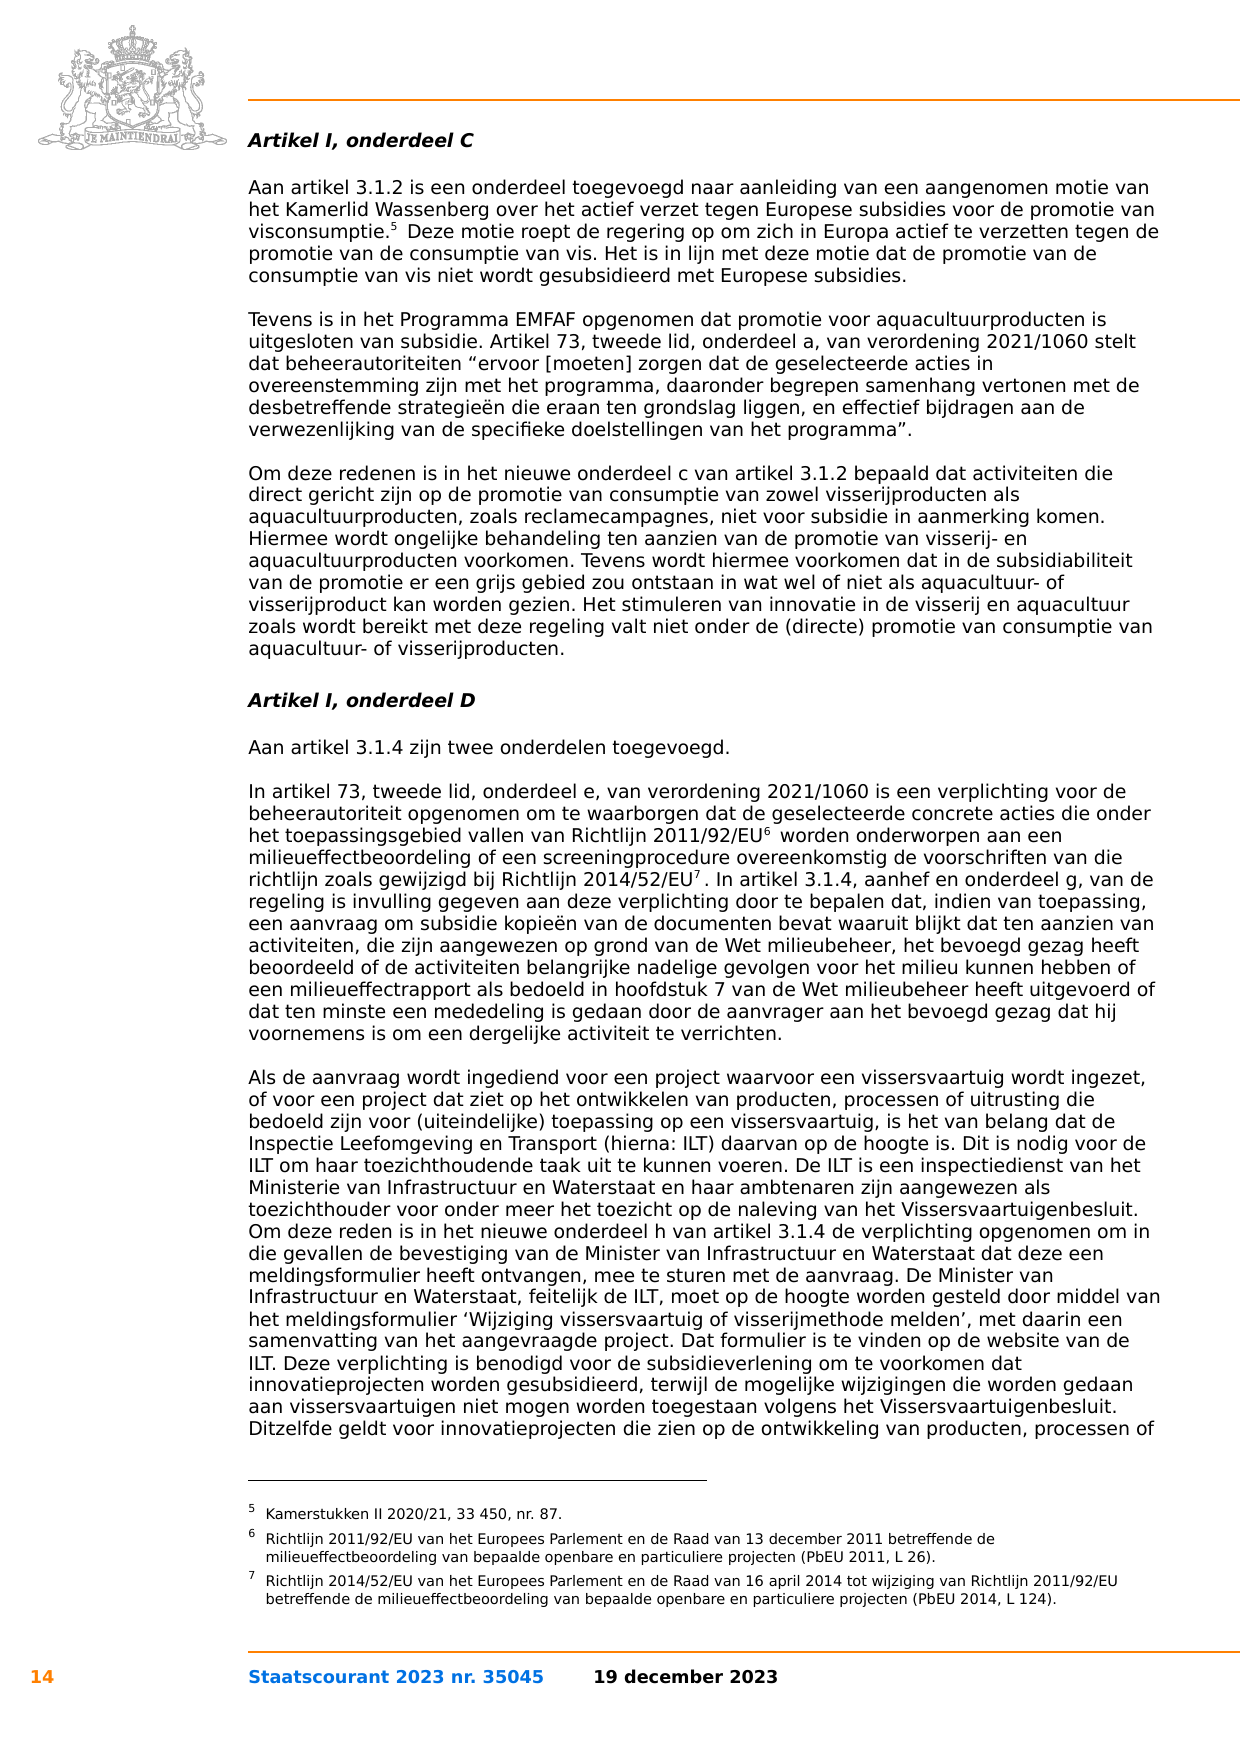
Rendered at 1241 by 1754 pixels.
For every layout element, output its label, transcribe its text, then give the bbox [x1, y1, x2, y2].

text Tevens is in het Programma EMFAF opgenomen dat promotie voor aquacultuurproducten is uitgesloten van subsidie. Artikel 73, tweede lid, onderdeel a, van verordening 2021/1060 stelt dat beheerautoriteiten “ervoor [moeten] zorgen dat de geselecteerde acties in overeenstemming zijn met het programma, daaronder begrepen samenhang vertonen met de desbetreffende strategieën die eraan ten grondslag liggen, en effectief bijdragen aan de verwezenlijking van de specifieke doelstellingen van het programma”. [248, 309, 1163, 441]
text Aan artikel 3.1.4 zijn twee onderdelen toegevoegd. [248, 737, 1163, 759]
text Als de aanvraag wordt ingediend voor een project waarvoor een vissersvaartuig wordt ingezet, of voor een project dat ziet op het ontwikkelen van producten, processen of uitrusting die bedoeld zijn voor (uiteindelijke) toepassing op een vissersvaartuig, is het van belang dat de Inspectie Leefomgeving en Transport (hierna: ILT) daarvan op de hoogte is. Dit is nodig voor de ILT om haar toezichthoudende taak uit te kunnen voeren. De ILT is een inspectiedienst van het Ministerie van Infrastructuur en Waterstaat en haar ambtenaren zijn aangewezen als toezichthouder voor onder meer het toezicht op de naleving van het Vissersvaartuigenbesluit. Om deze reden is in het nieuwe onderdeel h van artikel 3.1.4 de verplichting opgenomen om in die gevallen de bevestiging van de Minister van Infrastructuur en Waterstaat dat deze een meldingsformulier heeft ontvangen, mee te sturen met de aanvraag. De Minister van Infrastructuur en Waterstaat, feitelijk de ILT, moet op de hoogte worden gesteld door middel van het meldingsformulier ‘Wijziging vissersvaartuig of visserijmethode melden’, met daarin een samenvatting van het aangevraagde project. Dat formulier is te vinden op de website van de ILT. Deze verplichting is benodigd voor de subsidieverlening om te voorkomen dat innovatieprojecten worden gesubsidieerd, terwijl de mogelijke wijzigingen die worden gedaan aan vissersvaartuigen niet mogen worden toegestaan volgens het Vissersvaartuigenbesluit. Ditzelfde geldt voor innovatieprojecten die zien op de ontwikkeling van producten, processen of [248, 1067, 1163, 1440]
picture [38, 25, 227, 150]
text Richtlijn 2011/92/EU van het Europees Parlement en de Raad van 13 december 2011 betreffende de milieueffectbeoordeling van bepaalde openbare en particuliere projecten (PbEU 2011, L 26). [248, 1527, 1163, 1566]
subtitle Artikel I, onderdeel D [248, 690, 1163, 712]
text In artikel 73, tweede lid, onderdeel e, van verordening 2021/1060 is een verplichting voor de beheerautoriteit opgenomen om te waarborgen dat de geselecteerde concrete acties die onder het toepassingsgebied vallen van Richtlijn 2011/92/EU worden onderworpen aan een milieueffectbeoordeling of een screeningprocedure overeenkomstig de voorschriften van die richtlijn zoals gewijzigd bij Richtlijn 2014/52/EU. In artikel 3.1.4, aanhef en onderdeel g, van de regeling is invulling gegeven aan deze verplichting door te bepalen dat, indien van toepassing, een aanvraag om subsidie kopieën van de documenten bevat waaruit blijkt dat ten aanzien van activiteiten, die zijn aangewezen op grond van de Wet milieubeheer, het bevoegd gezag heeft beoordeeld of de activiteiten belangrijke nadelige gevolgen voor het milieu kunnen hebben of een milieueffectrapport als bedoeld in hoofdstuk 7 van de Wet milieubeheer heeft uitgevoerd of dat ten minste een mededeling is gedaan door de aanvrager aan het bevoegd gezag dat hij voornemens is om een dergelijke activiteit te verrichten. [248, 781, 1163, 1045]
text Aan artikel 3.1.2 is een onderdeel toegevoegd naar aanleiding van een aangenomen motie van het Kamerlid Wassenberg over het actief verzet tegen Europese subsidies voor de promotie van visconsumptie. Deze motie roept de regering op om zich in Europa actief te verzetten tegen de promotie van de consumptie van vis. Het is in lijn met deze motie dat de promotie van de consumptie van vis niet wordt gesubsidieerd met Europese subsidies. [248, 177, 1163, 287]
subtitle Artikel I, onderdeel C [248, 130, 1163, 152]
text Om deze redenen is in het nieuwe onderdeel c van artikel 3.1.2 bepaald dat activiteiten die direct gericht zijn op de promotie van consumptie van zowel visserijproducten als aquacultuurproducten, zoals reclamecampagnes, niet voor subsidie in aanmerking komen. Hiermee wordt ongelijke behandeling ten aanzien van de promotie van visserij- en aquacultuurproducten voorkomen. Tevens wordt hiermee voorkomen dat in de subsidiabiliteit van de promotie er een grijs gebied zou ontstaan in wat wel of niet als aquacultuur- of visserijproduct kan worden gezien. Het stimuleren van innovatie in de visserij en aquacultuur zoals wordt bereikt met deze regeling valt niet onder de (directe) promotie van consumptie van aquacultuur- of visserijproducten. [248, 462, 1163, 660]
text Richtlijn 2014/52/EU van het Europees Parlement en de Raad van 16 april 2014 tot wijziging van Richtlijn 2011/92/EU betreffende de milieueffectbeoordeling van bepaalde openbare en particuliere projecten (PbEU 2014, L 124). [248, 1569, 1163, 1608]
text Kamerstukken II 2020/21, 33 450, nr. 87. [248, 1502, 1163, 1524]
